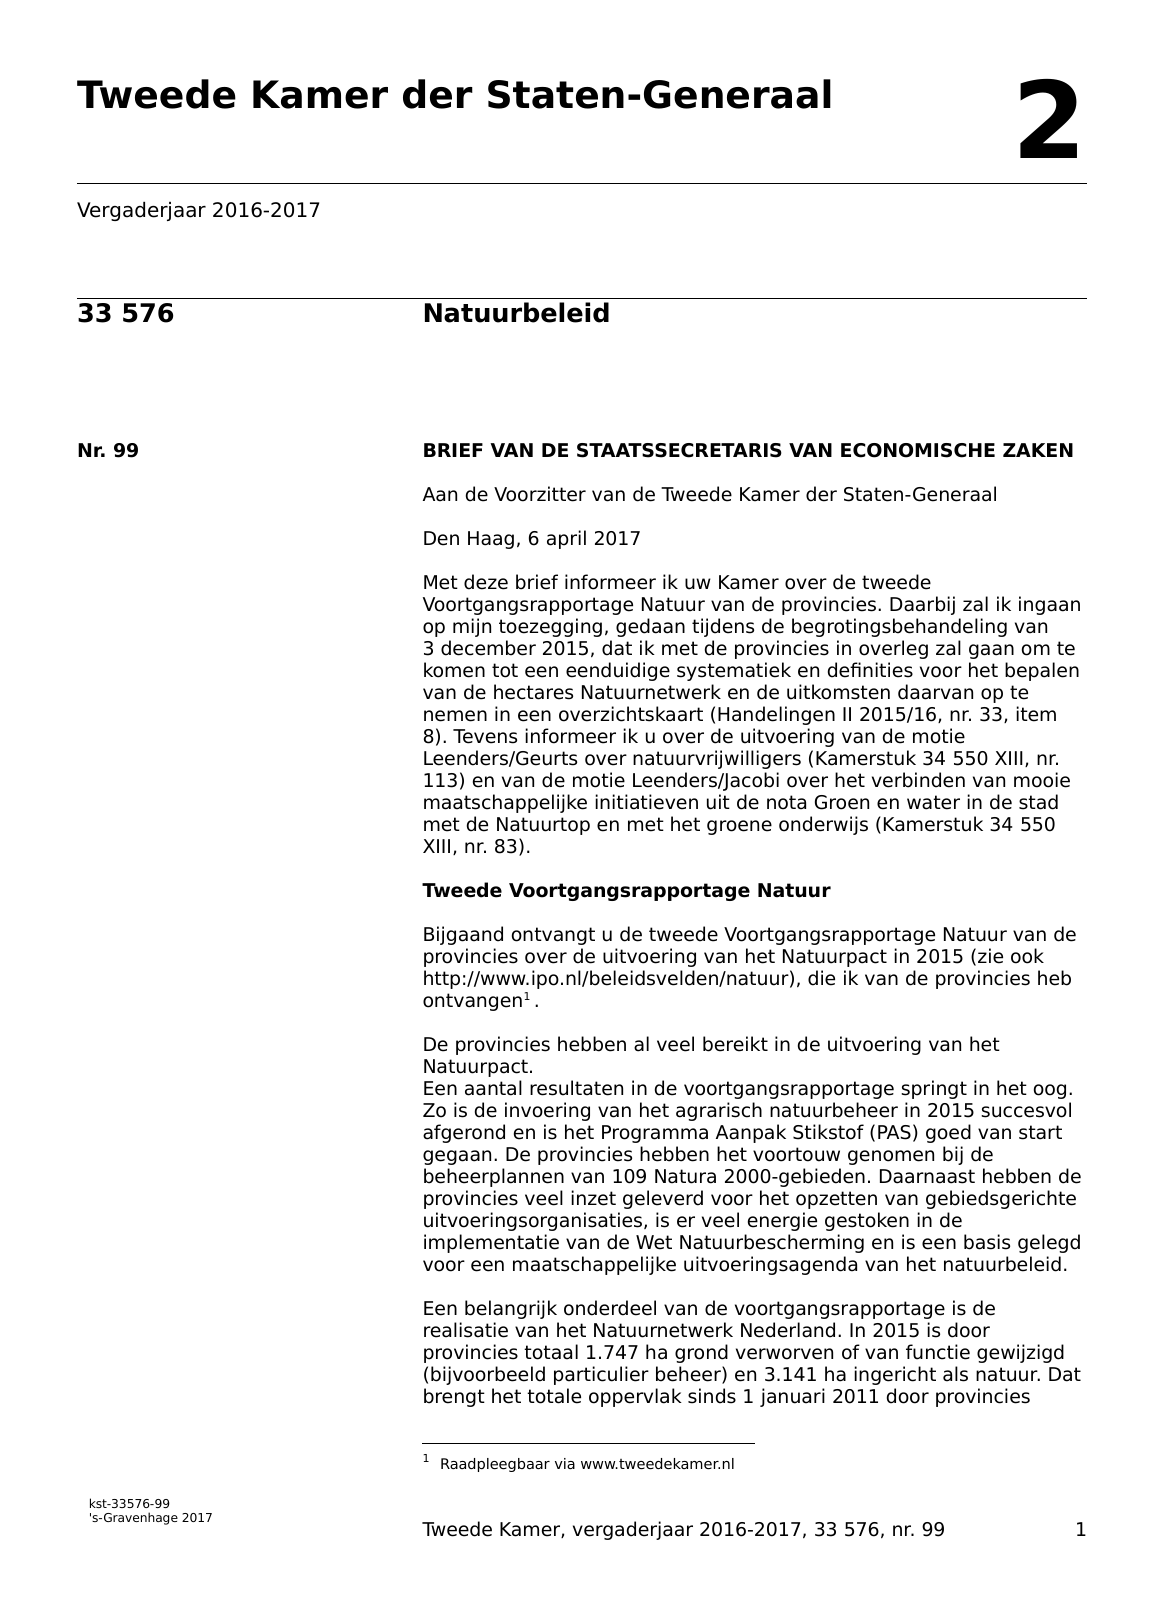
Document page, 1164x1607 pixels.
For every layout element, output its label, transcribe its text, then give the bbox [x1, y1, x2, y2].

text De provincies hebben al veel bereikt in de uitvoering van het Natuurpact. [422, 1034, 1087, 1078]
text Aan de Voorzitter van de Tweede Kamer der Staten-Generaal [422, 484, 1087, 506]
text Met deze brief informeer ik uw Kamer over de tweede Voortgangsrapportage Natuur van de provincies. Daarbij zal ik ingaan op mijn toezegging, gedaan tijdens de begrotingsbehandeling van 3 december 2015, dat ik met de provincies in overleg zal gaan om te komen tot een eenduidige systematiek en definities voor het bepalen van de hectares Natuurnetwerk en de uitkomsten daarvan op te nemen in een overzichtskaart (Handelingen II 2015/16, nr. 33, item 8). Tevens informeer ik u over de uitvoering van de motie Leenders/Geurts over natuurvrijwilligers (Kamerstuk 34 550 XIII, nr. 113) en van de motie Leenders/Jacobi over het verbinden van mooie maatschappelijke initiatieven uit de nota Groen en water in de stad met de Natuurtop en met het groene onderwijs (Kamerstuk 34 550 XIII, nr. 83). [422, 572, 1087, 858]
table_cell Vergaderjaar 2016-2017 [77, 184, 1087, 298]
subtitle Nr. 99 BRIEF VAN DE STAATSSECRETARIS VAN ECONOMISCHE ZAKEN [77, 440, 1087, 462]
text Bijgaand ontvangt u de tweede Voortgangsrapportage Natuur van de provincies over de uitvoering van het Natuurpact in 2015 (zie ook http://www.ipo.nl/beleidsvelden/natuur), die ik van de provincies heb ontvangen. [422, 924, 1087, 1012]
text Een aantal resultaten in de voortgangsrapportage springt in het oog. Zo is de invoering van het agrarisch natuurbeheer in 2015 succesvol afgerond en is het Programma Aanpak Stikstof (PAS) goed van start gegaan. De provincies hebben het voortouw genomen bij de beheerplannen van 109 Natura 2000-gebieden. Daarnaast hebben de provincies veel inzet geleverd voor het opzetten van gebiedsgerichte uitvoeringsorganisaties, is er veel energie gestoken in de implementatie van de Wet Natuurbescherming en is een basis gelegd voor een maatschappelijke uitvoeringsagenda van het natuurbeleid. [422, 1078, 1087, 1276]
text Den Haag, 6 april 2017 [422, 528, 1087, 550]
text Raadpleegbaar via www.tweedekamer.nl [422, 1452, 1087, 1474]
text Een belangrijk onderdeel van de voortgangsrapportage is de realisatie van het Natuurnetwerk Nederland. In 2015 is door provincies totaal 1.747 ha grond verworven of van functie gewijzigd (bijvoorbeeld particulier beheer) en 3.141 ha ingericht als natuur. Dat brengt het totale oppervlak sinds 1 januari 2011 door provincies [422, 1298, 1087, 1408]
text kst-33576-99 [88, 1497, 323, 1511]
table_header 2 [886, 59, 1087, 183]
text 's-Gravenhage 2017 [88, 1511, 323, 1525]
subtitle 33 576 Natuurbeleid [77, 299, 1087, 329]
subtitle Tweede Voortgangsrapportage Natuur [422, 880, 1087, 902]
table_header Tweede Kamer der Staten-Generaal [77, 59, 886, 183]
